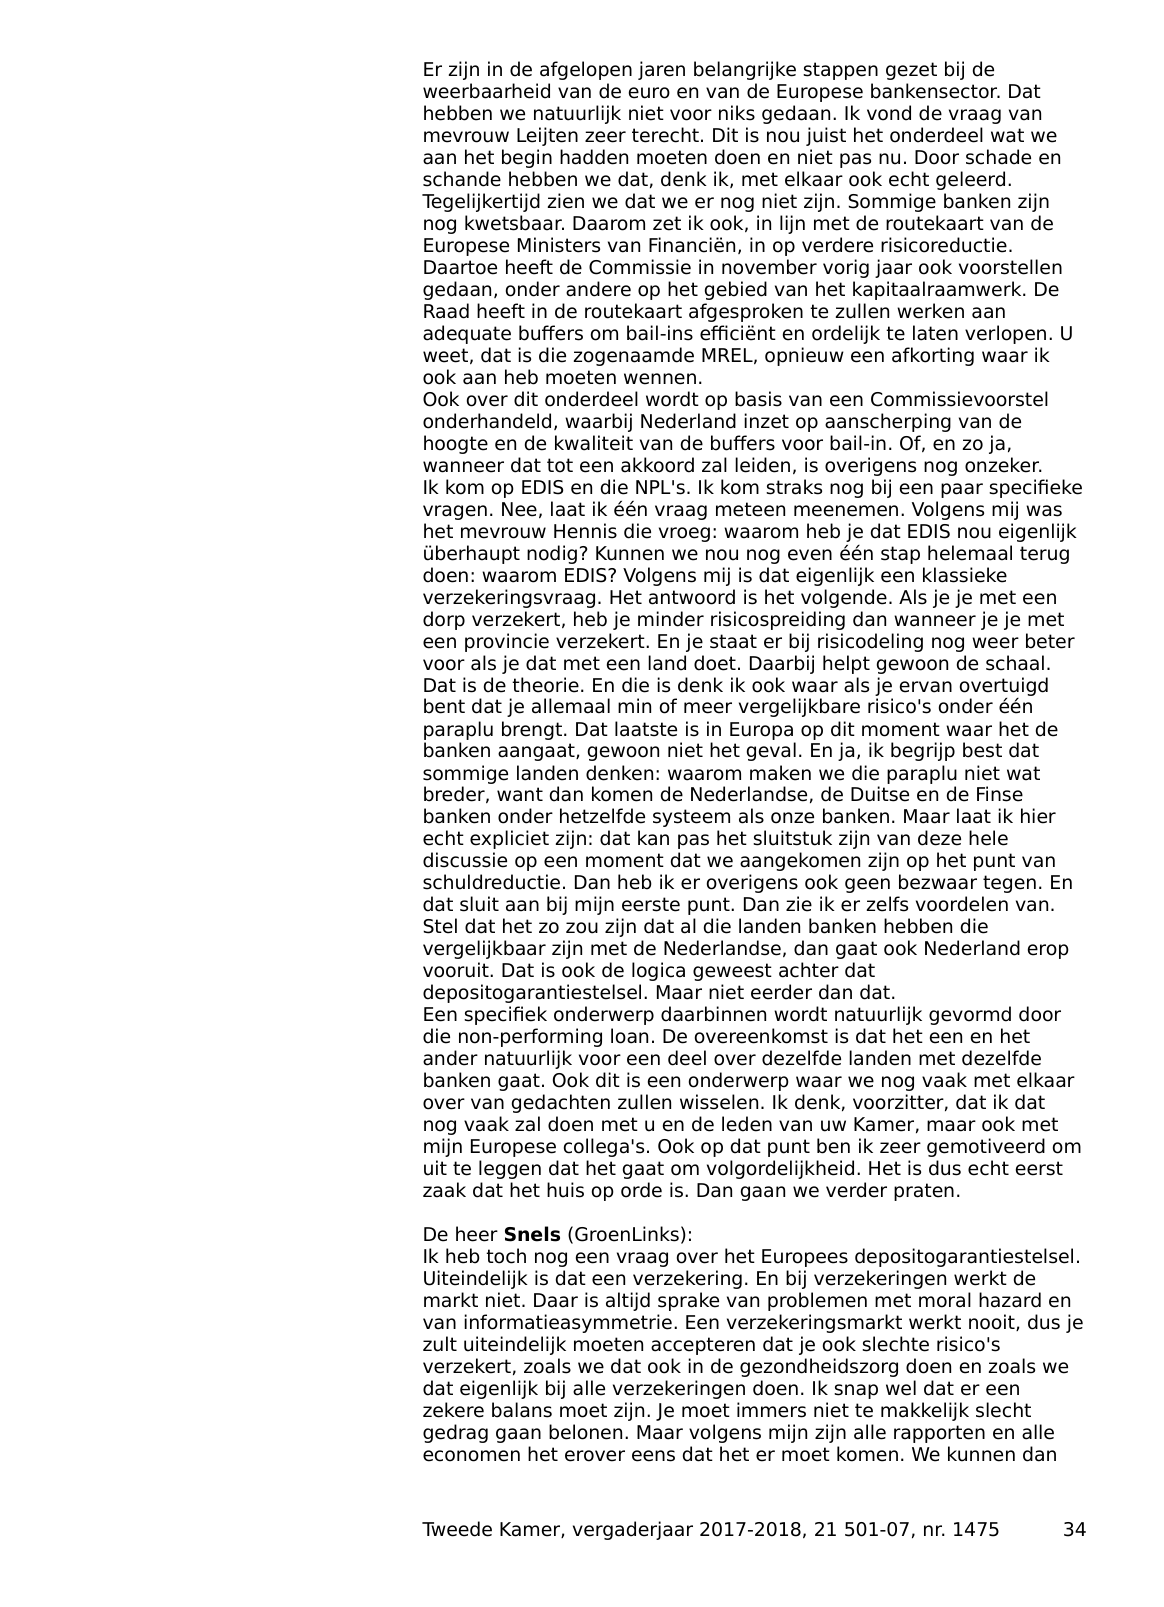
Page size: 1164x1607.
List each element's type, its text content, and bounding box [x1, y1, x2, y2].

text Ik kom op EDIS en die NPL's. Ik kom straks nog bij een paar specifieke vragen. Nee, laat ik één vraag meteen meenemen. Volgens mij was het mevrouw Hennis die vroeg: waarom heb je dat EDIS nou eigenlijk überhaupt nodig? Kunnen we nou nog even één stap helemaal terug doen: waarom EDIS? Volgens mij is dat eigenlijk een klassieke verzekeringsvraag. Het antwoord is het volgende. Als je je met een dorp verzekert, heb je minder risicospreiding dan wanneer je je met een provincie verzekert. En je staat er bij risicodeling nog weer beter voor als je dat met een land doet. Daarbij helpt gewoon de schaal. Dat is de theorie. En die is denk ik ook waar als je ervan overtuigd bent dat je allemaal min of meer vergelijkbare risico's onder één paraplu brengt. Dat laatste is in Europa op dit moment waar het de banken aangaat, gewoon niet het geval. En ja, ik begrijp best dat sommige landen denken: waarom maken we die paraplu niet wat breder, want dan komen de Nederlandse, de Duitse en de Finse banken onder hetzelfde systeem als onze banken. Maar laat ik hier echt expliciet zijn: dat kan pas het sluitstuk zijn van deze hele discussie op een moment dat we aangekomen zijn op het punt van schuldreductie. Dan heb ik er overigens ook geen bezwaar tegen. En dat sluit aan bij mijn eerste punt. Dan zie ik er zelfs voordelen van. Stel dat het zo zou zijn dat al die landen banken hebben die vergelijkbaar zijn met de Nederlandse, dan gaat ook Nederland erop vooruit. Dat is ook de logica geweest achter dat depositogarantiestelsel. Maar niet eerder dan dat. [422, 477, 1087, 1004]
text Er zijn in de afgelopen jaren belangrijke stappen gezet bij de weerbaarheid van de euro en van de Europese bankensector. Dat hebben we natuurlijk niet voor niks gedaan. Ik vond de vraag van mevrouw Leijten zeer terecht. Dit is nou juist het onderdeel wat we aan het begin hadden moeten doen en niet pas nu. Door schade en schande hebben we dat, denk ik, met elkaar ook echt geleerd. [422, 59, 1087, 191]
text Ook over dit onderdeel wordt op basis van een Commissievoorstel onderhandeld, waarbij Nederland inzet op aanscherping van de hoogte en de kwaliteit van de buffers voor bail-in. Of, en zo ja, wanneer dat tot een akkoord zal leiden, is overigens nog onzeker. [422, 389, 1087, 477]
text Een specifiek onderwerp daarbinnen wordt natuurlijk gevormd door die non-performing loan. De overeenkomst is dat het een en het ander natuurlijk voor een deel over dezelfde landen met dezelfde banken gaat. Ook dit is een onderwerp waar we nog vaak met elkaar over van gedachten zullen wisselen. Ik denk, voorzitter, dat ik dat nog vaak zal doen met u en de leden van uw Kamer, maar ook met mijn Europese collega's. Ook op dat punt ben ik zeer gemotiveerd om uit te leggen dat het gaat om volgordelijkheid. Het is dus echt eerst zaak dat het huis op orde is. Dan gaan we verder praten. [422, 1004, 1087, 1202]
text Tegelijkertijd zien we dat we er nog niet zijn. Sommige banken zijn nog kwetsbaar. Daarom zet ik ook, in lijn met de routekaart van de Europese Ministers van Financiën, in op verdere risicoreductie. Daartoe heeft de Commissie in november vorig jaar ook voorstellen gedaan, onder andere op het gebied van het kapitaalraamwerk. De Raad heeft in de routekaart afgesproken te zullen werken aan adequate buffers om bail-ins efficiënt en ordelijk te laten verlopen. U weet, dat is die zogenaamde MREL, opnieuw een afkorting waar ik ook aan heb moeten wennen. [422, 191, 1087, 389]
text De heer Snels (GroenLinks): [422, 1224, 1087, 1246]
text Ik heb toch nog een vraag over het Europees depositogarantiestelsel. Uiteindelijk is dat een verzekering. En bij verzekeringen werkt de markt niet. Daar is altijd sprake van problemen met moral hazard en van informatieasymmetrie. Een verzekeringsmarkt werkt nooit, dus je zult uiteindelijk moeten accepteren dat je ook slechte risico's verzekert, zoals we dat ook in de gezondheidszorg doen en zoals we dat eigenlijk bij alle verzekeringen doen. Ik snap wel dat er een zekere balans moet zijn. Je moet immers niet te makkelijk slecht gedrag gaan belonen. Maar volgens mijn zijn alle rapporten en alle economen het erover eens dat het er moet komen. We kunnen dan [422, 1246, 1087, 1466]
